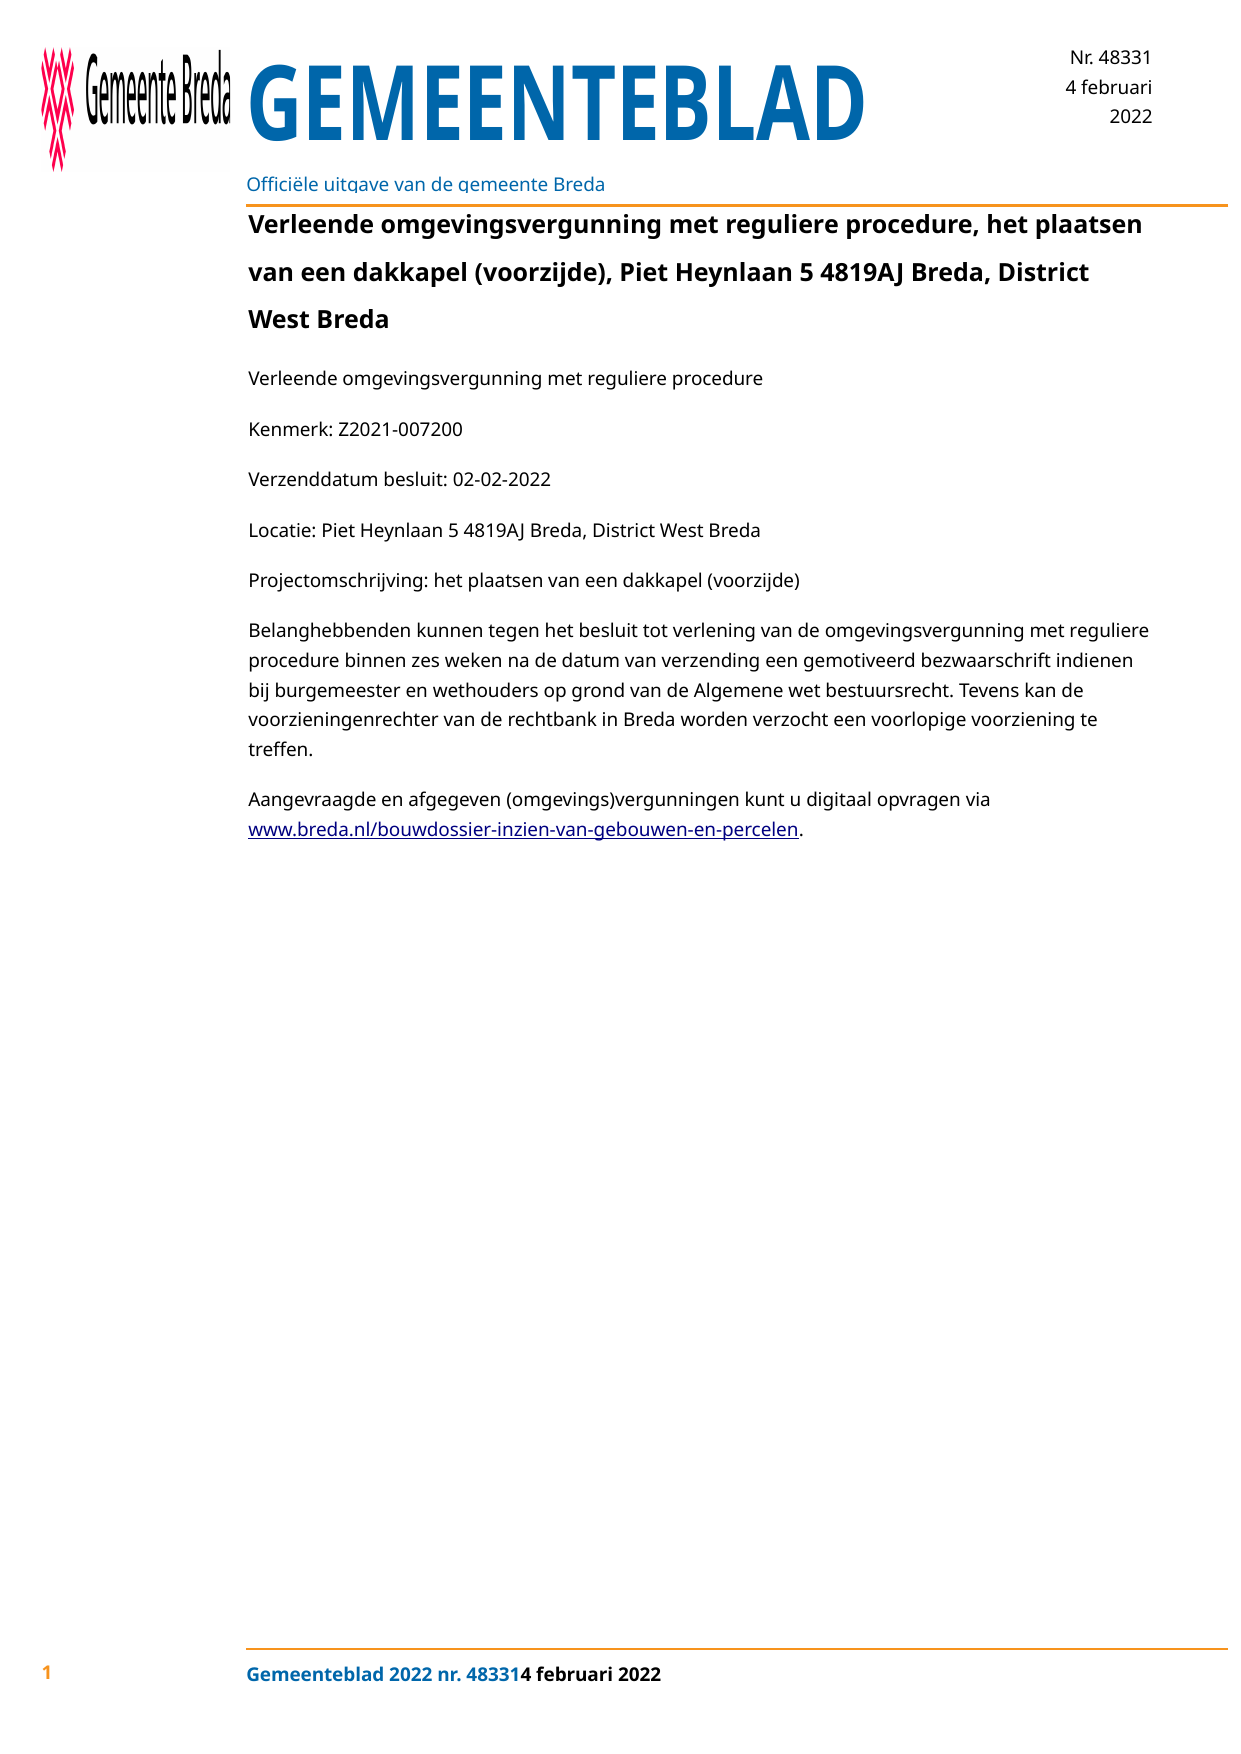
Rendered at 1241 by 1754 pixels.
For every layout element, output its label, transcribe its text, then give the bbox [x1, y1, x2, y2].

text Locatie: Piet Heynlaan 5 4819AJ Breda, District West Breda [248, 517, 1152, 542]
text Aangevraagde en afgegeven (omgevings)vergunningen kunt u digitaal opvragen via www.breda.nl/bouwdossier-inzien-van-gebouwen-en-percelen. [248, 786, 1152, 842]
text Verleende omgevingsvergunning met reguliere procedure, het plaatsen van een dakkapel (voorzijde), Piet Heynlaan 5 4819AJ Breda, District West Breda [248, 207, 1152, 336]
text Projectomschrijving: het plaatsen van een dakkapel (voorzijde) [248, 567, 1152, 593]
text Verzenddatum besluit: 02-02-2022 [248, 466, 1152, 492]
text Belanghebbenden kunnen tegen het besluit tot verlening van de omgevingsvergunning met reguliere procedure binnen zes weken na de datum van verzending een gemotiveerd bezwaarschrift indienen bij burgemeester en wethouders op grond van de Algemene wet bestuursrecht. Tevens kan de voorzieningenrechter van de rechtbank in Breda worden verzocht een voorlopige voorziening te treffen. [248, 618, 1152, 762]
picture [41, 47, 231, 172]
text Verleende omgevingsvergunning met reguliere procedure [248, 366, 1152, 391]
text Kenmerk: Z2021-007200 [248, 416, 1152, 442]
